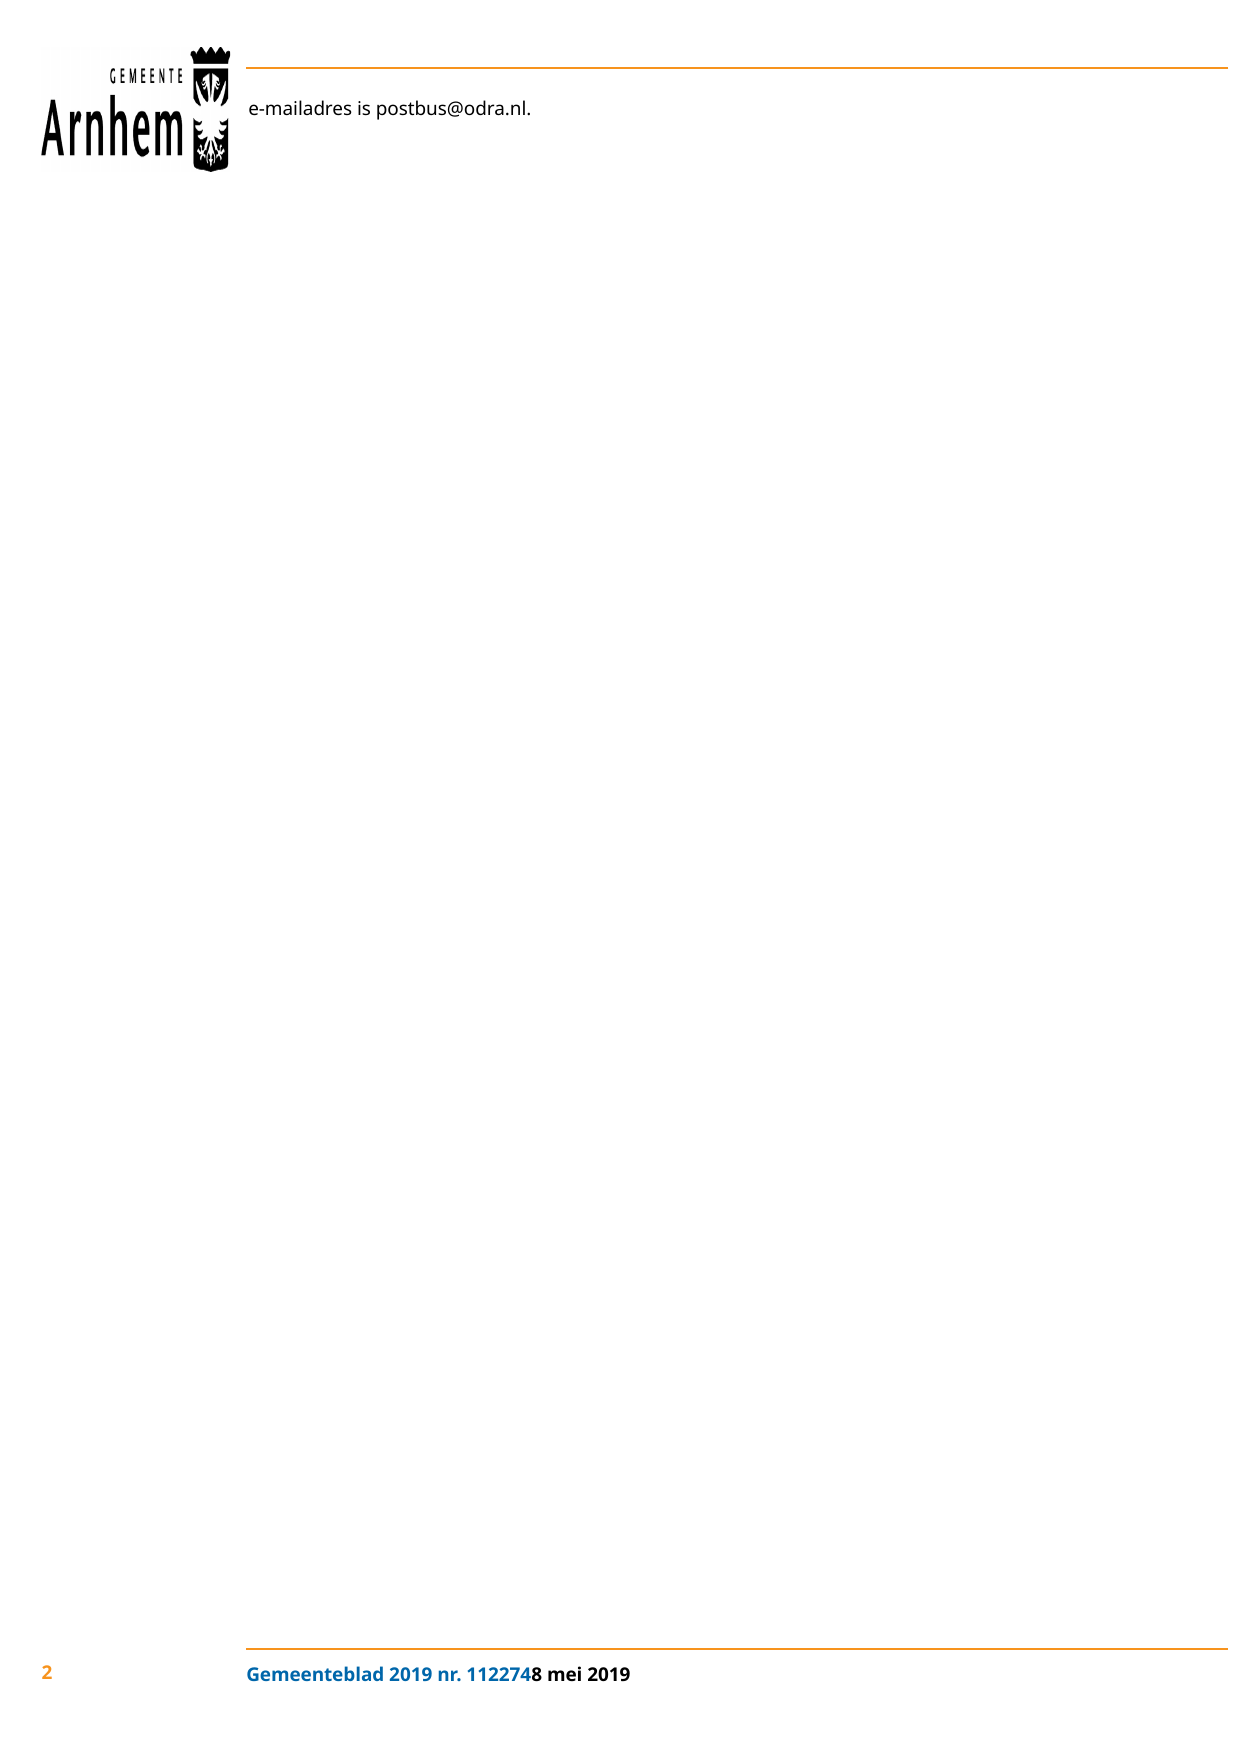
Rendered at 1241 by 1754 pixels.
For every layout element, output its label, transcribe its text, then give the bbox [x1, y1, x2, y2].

picture [41, 47, 231, 172]
text e-mailadres is postbus@odra.nl. [248, 95, 1152, 121]
